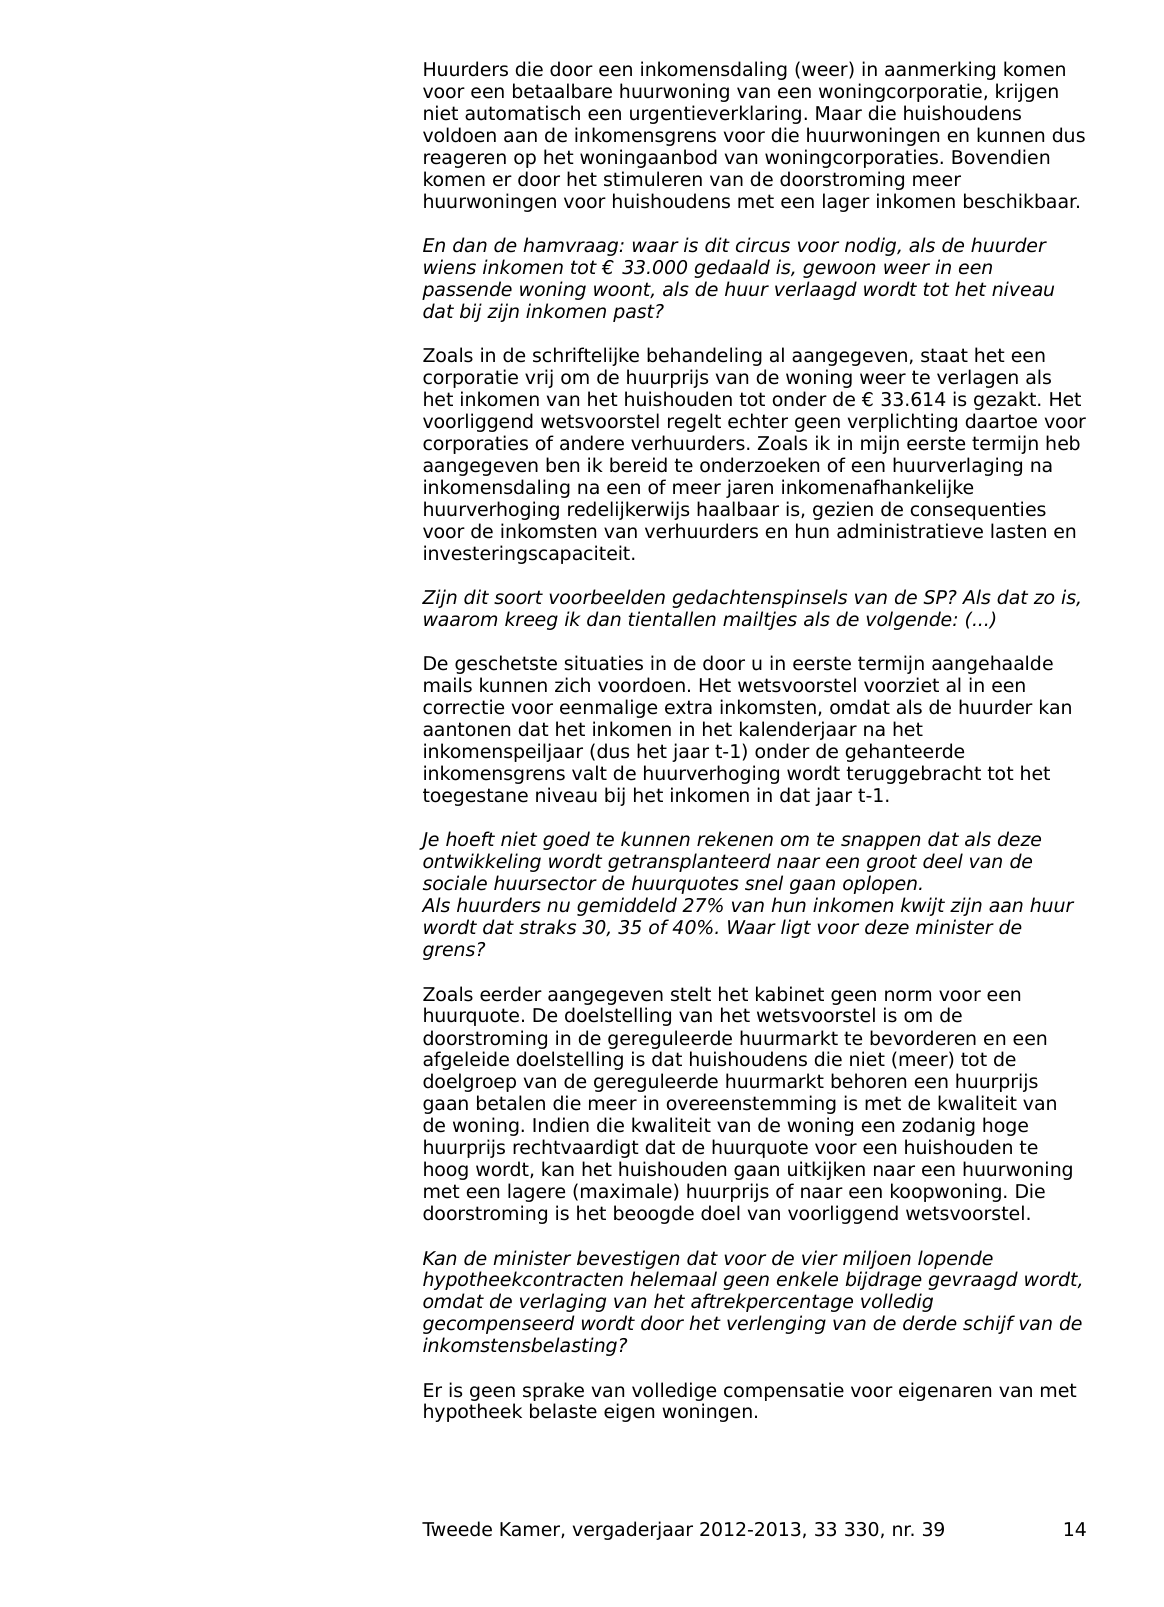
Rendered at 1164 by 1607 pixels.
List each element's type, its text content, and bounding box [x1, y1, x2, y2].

text Als huurders nu gemiddeld 27% van hun inkomen kwijt zijn aan huur wordt dat straks 30, 35 of 40%. Waar ligt voor deze minister de grens? [422, 895, 1087, 961]
text En dan de hamvraag: waar is dit circus voor nodig, als de huurder wiens inkomen tot € 33.000 gedaald is, gewoon weer in een passende woning woont, als de huur verlaagd wordt tot het niveau dat bij zijn inkomen past? [422, 235, 1087, 323]
text Zoals in de schriftelijke behandeling al aangegeven, staat het een corporatie vrij om de huurprijs van de woning weer te verlagen als het inkomen van het huishouden tot onder de € 33.614 is gezakt. Het voorliggend wetsvoorstel regelt echter geen verplichting daartoe voor corporaties of andere verhuurders. Zoals ik in mijn eerste termijn heb aangegeven ben ik bereid te onderzoeken of een huurverlaging na inkomensdaling na een of meer jaren inkomenafhankelijke huurverhoging redelijkerwijs haalbaar is, gezien de consequenties voor de inkomsten van verhuurders en hun administratieve lasten en investeringscapaciteit. [422, 345, 1087, 565]
text Kan de minister bevestigen dat voor de vier miljoen lopende hypotheekcontracten helemaal geen enkele bijdrage gevraagd wordt, omdat de verlaging van het aftrekpercentage volledig gecompenseerd wordt door het verlenging van de derde schijf van de inkomstensbelasting? [422, 1247, 1087, 1357]
text Zoals eerder aangegeven stelt het kabinet geen norm voor een huurquote. De doelstelling van het wetsvoorstel is om de doorstroming in de gereguleerde huurmarkt te bevorderen en een afgeleide doelstelling is dat huishoudens die niet (meer) tot de doelgroep van de gereguleerde huurmarkt behoren een huurprijs gaan betalen die meer in overeenstemming is met de kwaliteit van de woning. Indien die kwaliteit van de woning een zodanig hoge huurprijs rechtvaardigt dat de huurquote voor een huishouden te hoog wordt, kan het huishouden gaan uitkijken naar een huurwoning met een lagere (maximale) huurprijs of naar een koopwoning. Die doorstroming is het beoogde doel van voorliggend wetsvoorstel. [422, 983, 1087, 1225]
text Zijn dit soort voorbeelden gedachtenspinsels van de SP? Als dat zo is, waarom kreeg ik dan tientallen mailtjes als de volgende: (...) [422, 587, 1087, 631]
text Er is geen sprake van volledige compensatie voor eigenaren van met hypotheek belaste eigen woningen. [422, 1379, 1087, 1423]
text Huurders die door een inkomensdaling (weer) in aanmerking komen voor een betaalbare huurwoning van een woningcorporatie, krijgen niet automatisch een urgentieverklaring. Maar die huishoudens voldoen aan de inkomensgrens voor die huurwoningen en kunnen dus reageren op het woningaanbod van woningcorporaties. Bovendien komen er door het stimuleren van de doorstroming meer huurwoningen voor huishoudens met een lager inkomen beschikbaar. [422, 59, 1087, 213]
text De geschetste situaties in de door u in eerste termijn aangehaalde mails kunnen zich voordoen. Het wetsvoorstel voorziet al in een correctie voor eenmalige extra inkomsten, omdat als de huurder kan aantonen dat het inkomen in het kalenderjaar na het inkomenspeiljaar (dus het jaar t-1) onder de gehanteerde inkomensgrens valt de huurverhoging wordt teruggebracht tot het toegestane niveau bij het inkomen in dat jaar t-1. [422, 653, 1087, 807]
text Je hoeft niet goed te kunnen rekenen om te snappen dat als deze ontwikkeling wordt getransplanteerd naar een groot deel van de sociale huursector de huurquotes snel gaan oplopen. [422, 829, 1087, 895]
